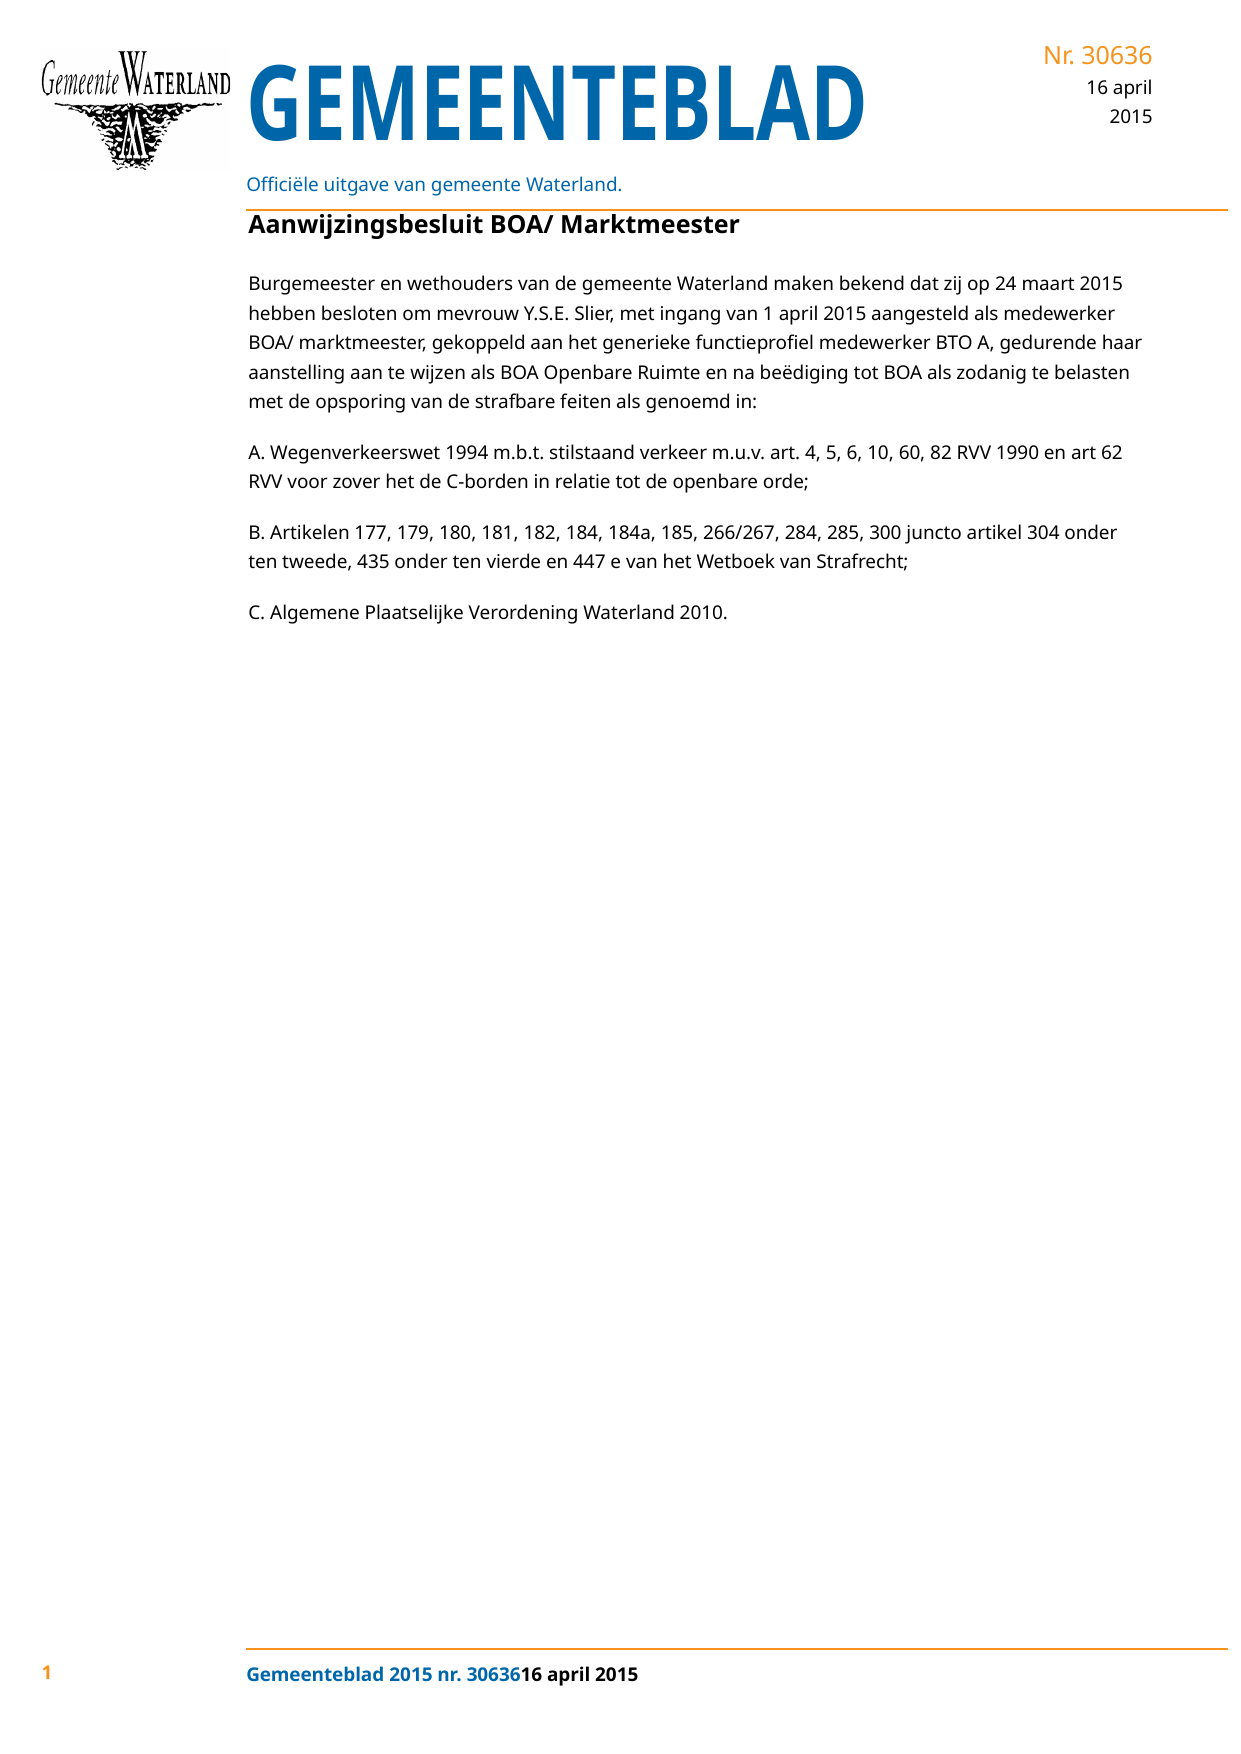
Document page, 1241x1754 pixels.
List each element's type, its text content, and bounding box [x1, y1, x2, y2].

text B. Artikelen 177, 179, 180, 181, 182, 184, 184a, 185, 266/267, 284, 285, 300 juncto artikel 304 onder ten tweede, 435 onder ten vierde en 447 e van het Wetboek van Strafrecht; [248, 519, 1152, 574]
picture [41, 47, 231, 172]
text Burgemeester en wethouders van de gemeente Waterland maken bekend dat zij op 24 maart 2015 hebben besloten om mevrouw Y.S.E. Slier, met ingang van 1 april 2015 aangesteld als medewerker BOA/ marktmeester, gekoppeld aan het generieke functieprofiel medewerker BTO A, gedurende haar aanstelling aan te wijzen als BOA Openbare Ruimte en na beëdiging tot BOA als zodanig te belasten met de opsporing van de strafbare feiten als genoemd in: [248, 270, 1152, 414]
text Aanwijzingsbesluit BOA/ Marktmeester [248, 211, 1152, 241]
text C. Algemene Plaatselijke Verordening Waterland 2010. [248, 599, 1152, 625]
text A. Wegenverkeerswet 1994 m.b.t. stilstaand verkeer m.u.v. art. 4, 5, 6, 10, 60, 82 RVV 1990 en art 62 RVV voor zover het de C-borden in relatie tot de openbare orde; [248, 439, 1152, 494]
